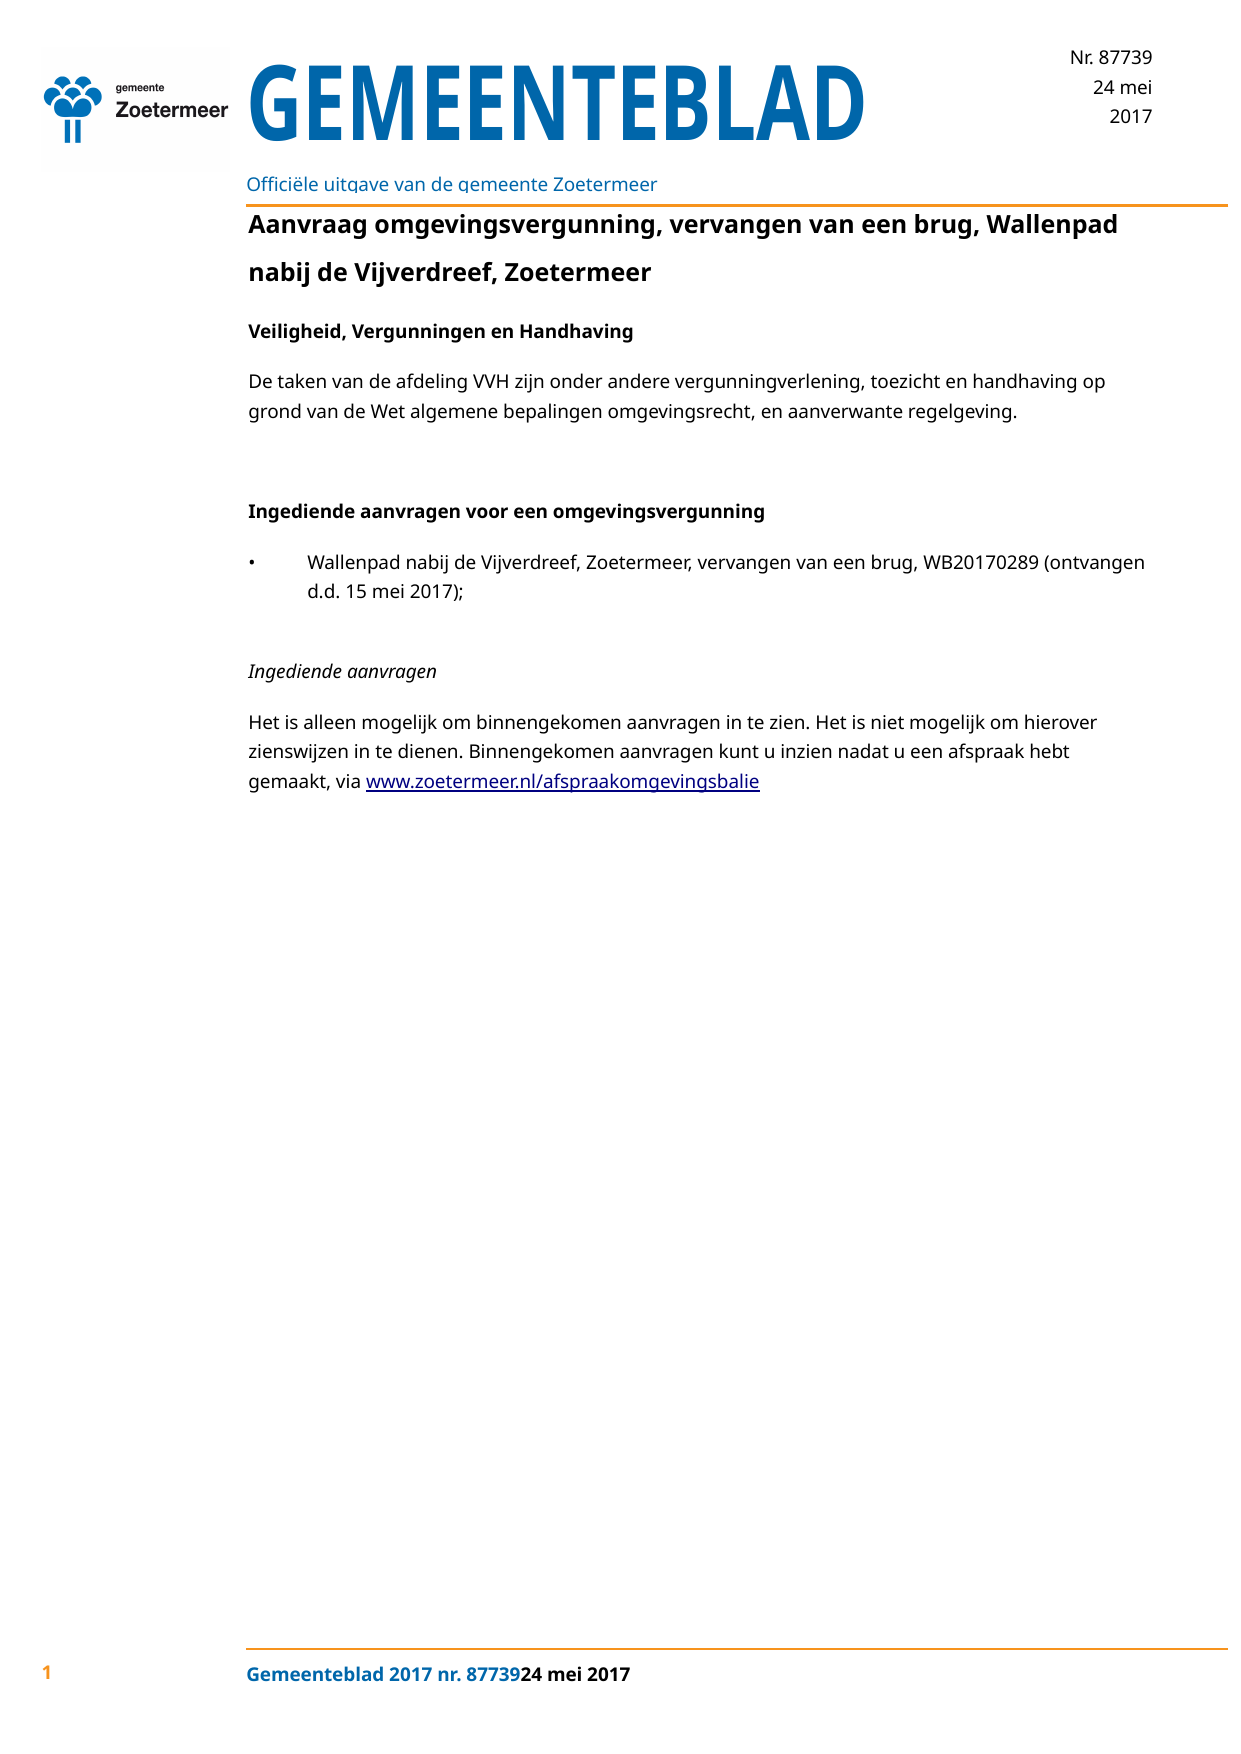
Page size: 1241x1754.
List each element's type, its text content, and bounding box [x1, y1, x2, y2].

picture [41, 47, 231, 172]
text De taken van de afdeling VVH zijn onder andere vergunningverlening, toezicht en handhaving op grond van de Wet algemene bepalingen omgevingsrecht, en aanverwante regelgeving. [248, 368, 1152, 424]
text Ingediende aanvragen [248, 659, 1152, 684]
text Aanvraag omgevingsvergunning, vervangen van een brug, Wallenpad nabij de Vijverdreef, Zoetermeer [248, 207, 1152, 288]
text Ingediende aanvragen voor een omgevingsvergunning [248, 499, 1152, 524]
text Het is alleen mogelijk om binnengekomen aanvragen in te zien. Het is niet mogelijk om hierover zienswijzen in te dienen. Binnengekomen aanvragen kunt u inzien nadat u een afspraak hebt gemaakt, via www.zoetermeer.nl/afspraakomgevingsbalie [248, 709, 1152, 794]
text Veiligheid, Vergunningen en Handhaving [248, 318, 1152, 344]
list Wallenpad nabij de Vijverdreef, Zoetermeer, vervangen van een brug, WB20170289 (ontvangen d.d. 15 mei 2017); [248, 549, 1152, 604]
